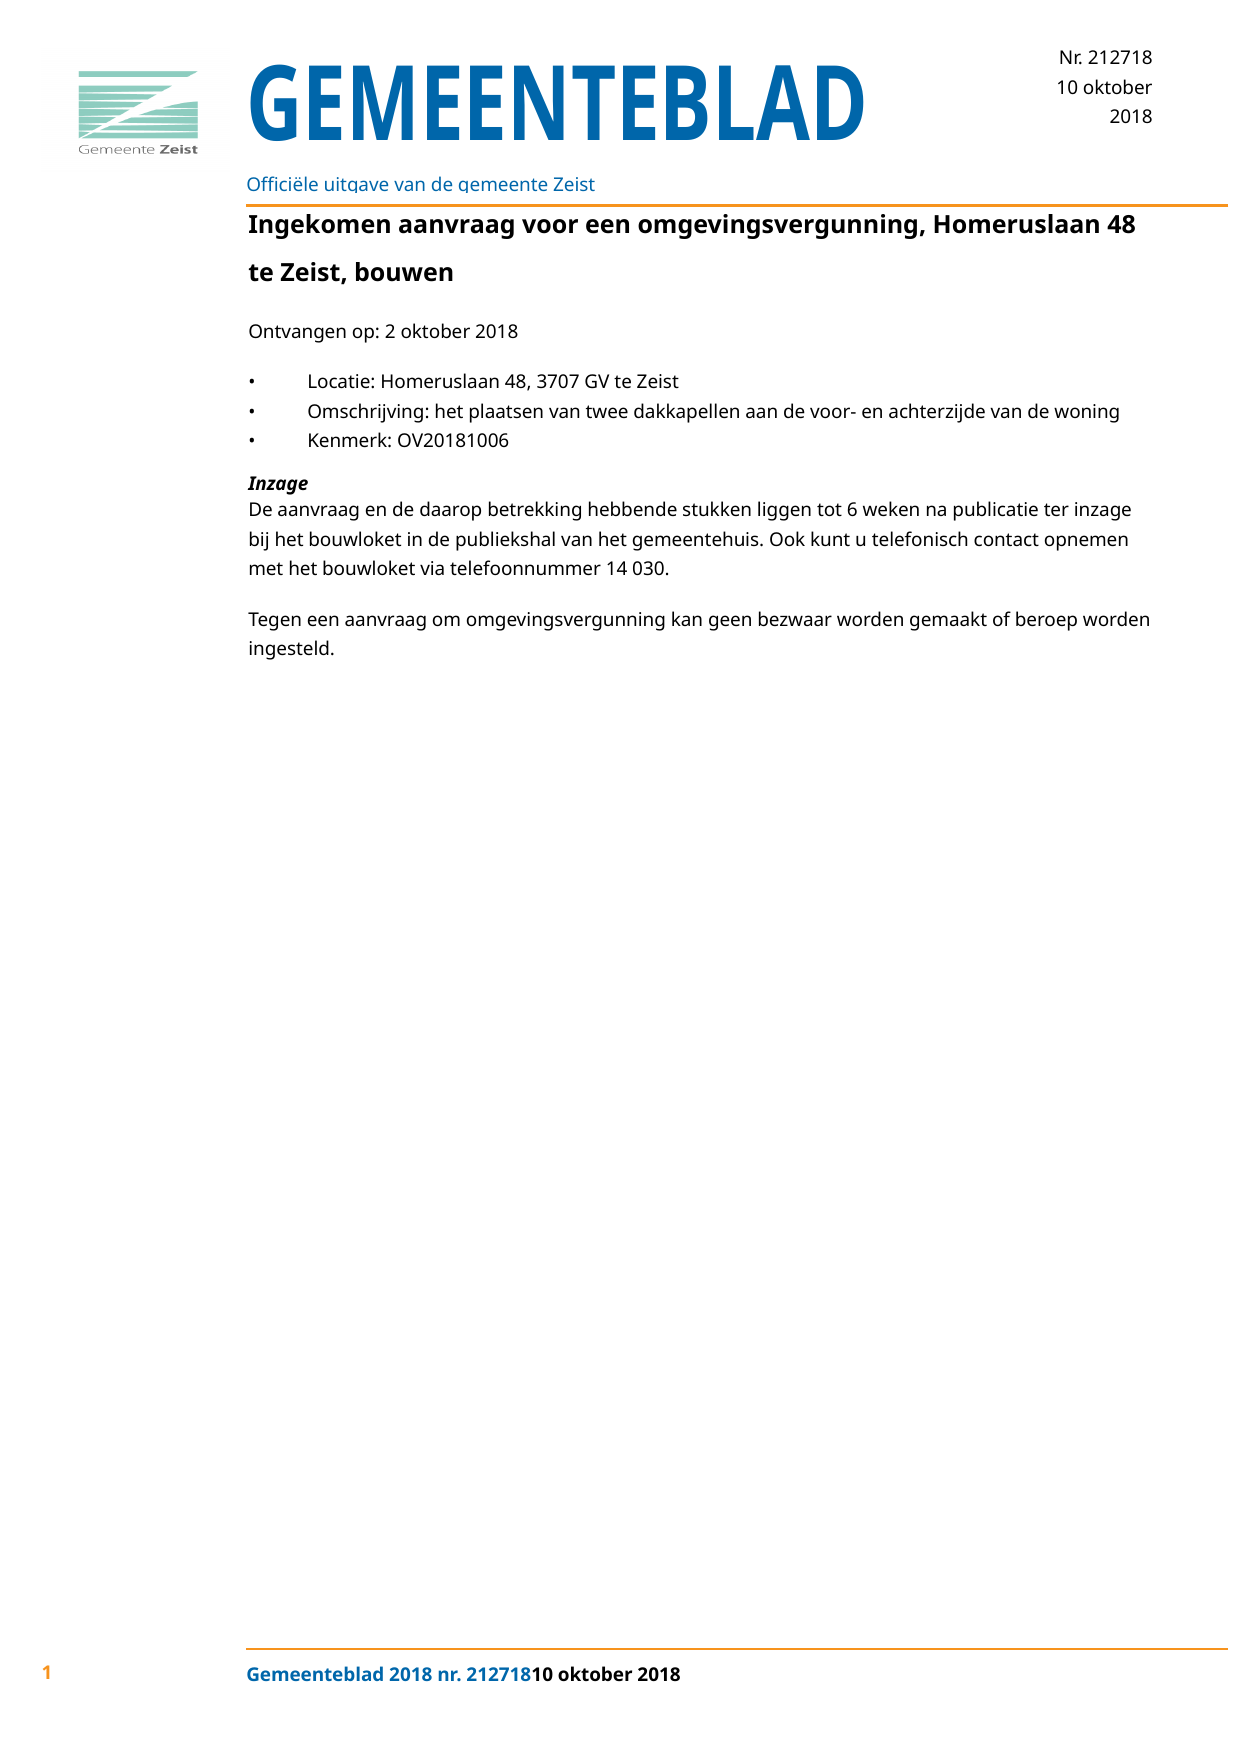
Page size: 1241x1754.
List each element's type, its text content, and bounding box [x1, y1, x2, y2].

text Tegen een aanvraag om omgevingsvergunning kan geen bezwaar worden gemaakt of beroep worden ingesteld. [248, 606, 1152, 661]
text Ontvangen op: 2 oktober 2018 [248, 318, 1152, 344]
list Omschrijving: het plaatsen van twee dakkapellen aan de voor- en achterzijde van de woning [248, 398, 1152, 424]
list Locatie: Homeruslaan 48, 3707 GV te Zeist [248, 368, 1152, 394]
text Inzage [248, 471, 1152, 496]
text Ingekomen aanvraag voor een omgevingsvergunning, Homeruslaan 48 te Zeist, bouwen [248, 207, 1152, 288]
text De aanvraag en de daarop betrekking hebbende stukken liggen tot 6 weken na publicatie ter inzage bij het bouwloket in de publiekshal van het gemeentehuis. Ook kunt u telefonisch contact opnemen met het bouwloket via telefoonnummer 14 030. [248, 496, 1152, 581]
picture [41, 47, 231, 172]
list Kenmerk: OV20181006 [248, 427, 1152, 453]
